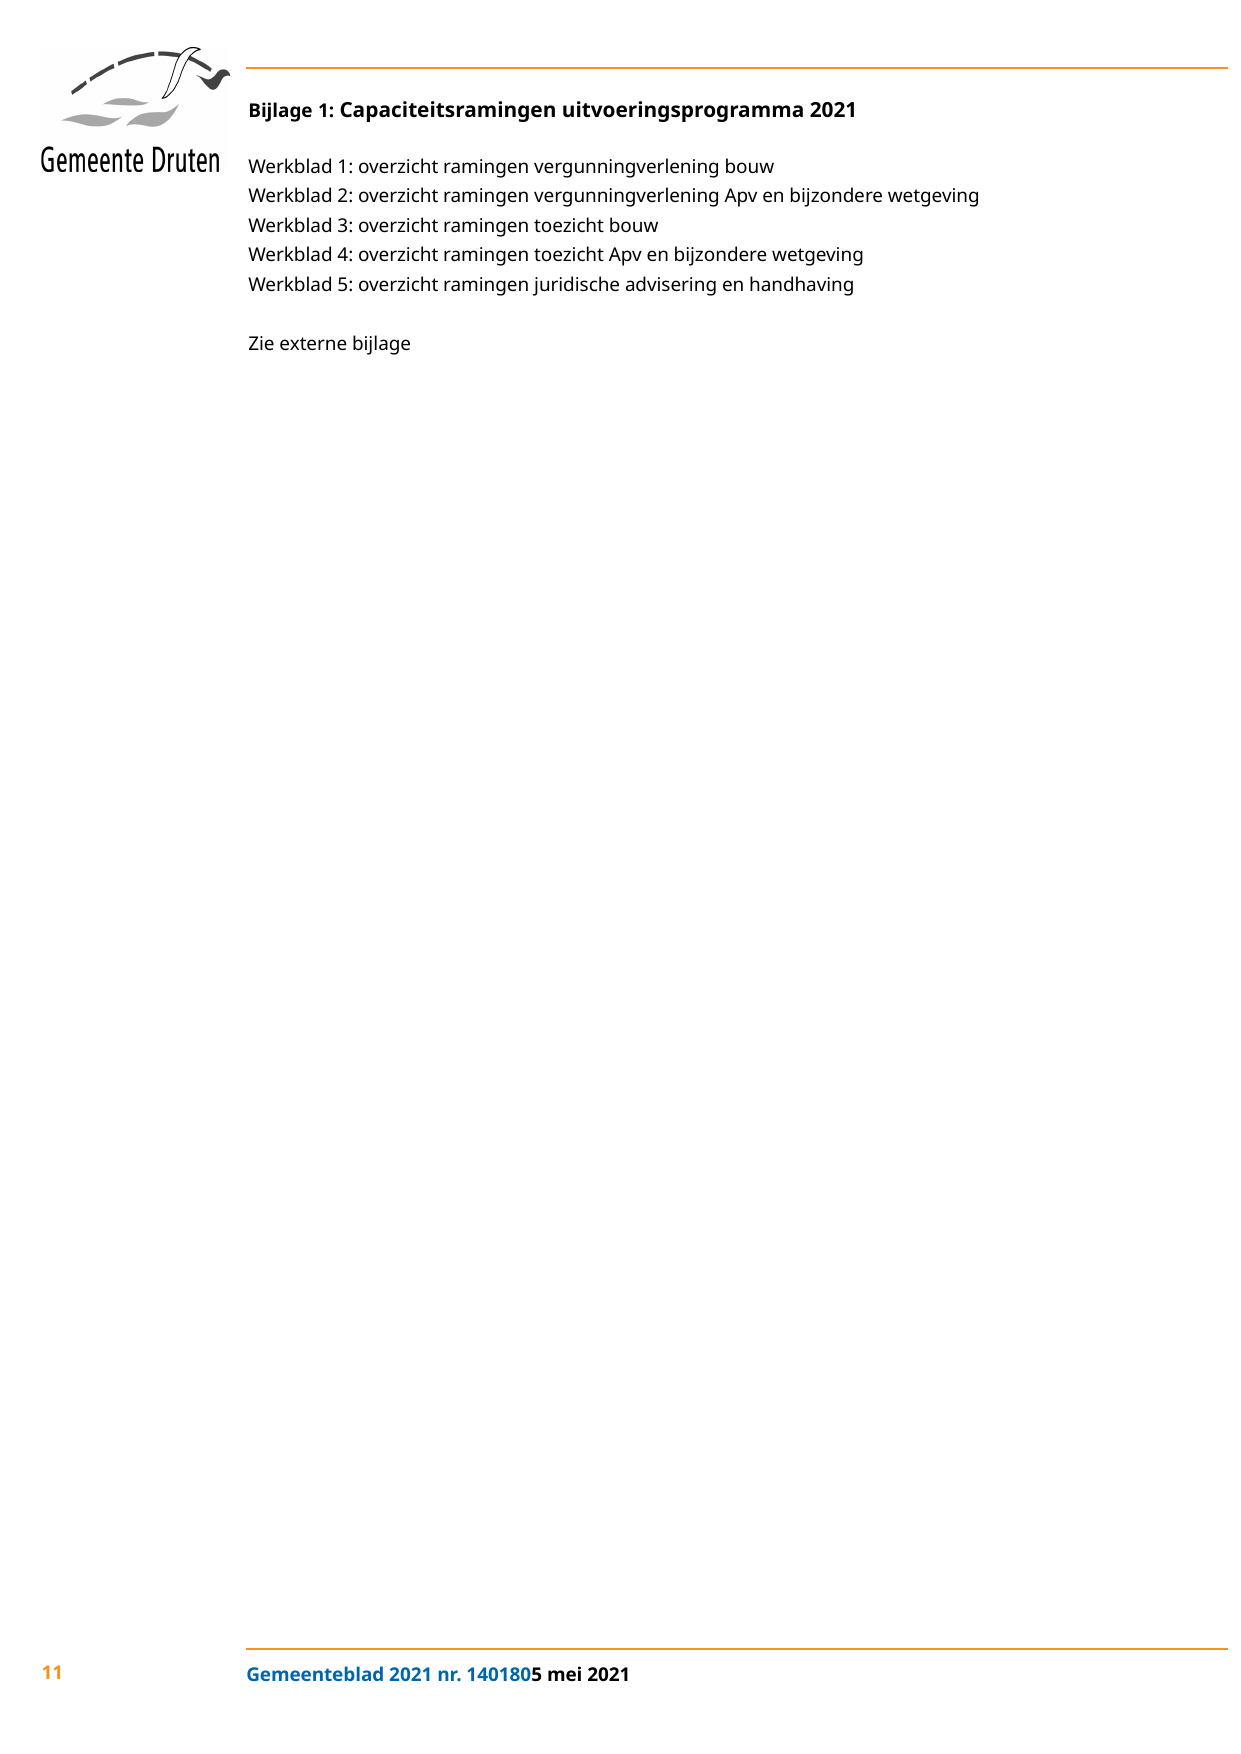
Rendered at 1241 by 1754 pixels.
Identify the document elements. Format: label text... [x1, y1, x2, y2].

text Werkblad 3: overzicht ramingen toezicht bouw [248, 212, 1152, 238]
text Werkblad 5: overzicht ramingen juridische advisering en handhaving [248, 271, 1152, 297]
text Bijlage 1: Capaciteitsramingen uitvoeringsprogramma 2021 [248, 95, 1152, 123]
text Werkblad 1: overzicht ramingen vergunningverlening bouw [248, 153, 1152, 179]
picture [41, 47, 231, 172]
text Zie externe bijlage [248, 330, 1152, 356]
text Werkblad 2: overzicht ramingen vergunningverlening Apv en bijzondere wetgeving [248, 182, 1152, 208]
text Werkblad 4: overzicht ramingen toezicht Apv en bijzondere wetgeving [248, 242, 1152, 267]
